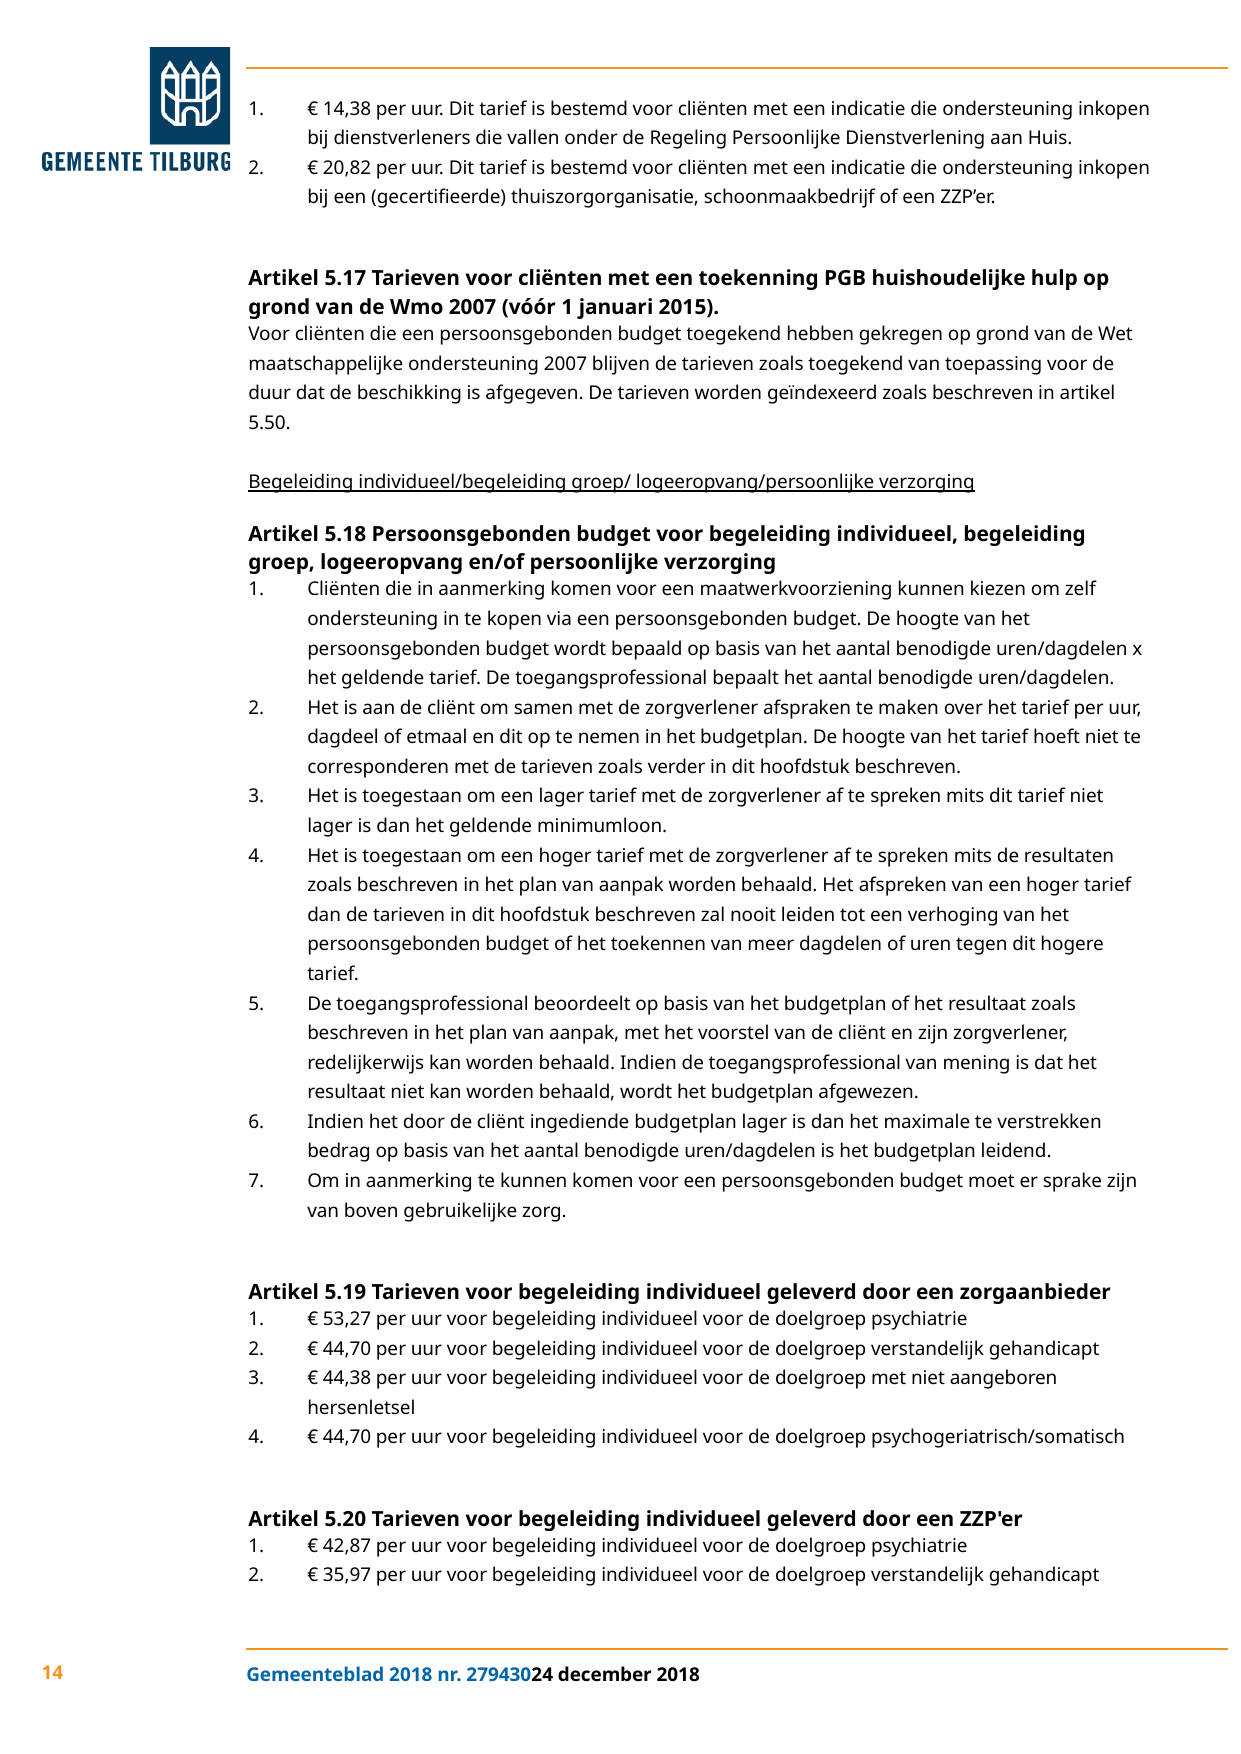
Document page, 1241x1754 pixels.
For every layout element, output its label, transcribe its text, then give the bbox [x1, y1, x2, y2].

list € 44,70 per uur voor begeleiding individueel voor de doelgroep verstandelijk gehandicapt [248, 1335, 1152, 1361]
list € 35,97 per uur voor begeleiding individueel voor de doelgroep verstandelijk gehandicapt [248, 1562, 1152, 1587]
list Cliënten die in aanmerking komen voor een maatwerkvoorziening kunnen kiezen om zelf ondersteuning in te kopen via een persoonsgebonden budget. De hoogte van het persoonsgebonden budget wordt bepaald op basis van het aantal benodigde uren/dagdelen x het geldende tarief. De toegangsprofessional bepaalt het aantal benodigde uren/dagdelen. [248, 576, 1152, 690]
text Artikel 5.17 Tarieven voor cliënten met een toekenning PGB huishoudelijke hulp op grond van de Wmo 2007 (vóór 1 januari 2015). [248, 263, 1152, 320]
list € 14,38 per uur. Dit tarief is bestemd voor cliënten met een indicatie die ondersteuning inkopen bij dienstverleners die vallen onder de Regeling Persoonlijke Dienstverlening aan Huis. [248, 95, 1152, 150]
picture [41, 47, 231, 172]
list € 44,70 per uur voor begeleiding individueel voor de doelgroep psychogeriatrisch/somatisch [248, 1424, 1152, 1449]
list Indien het door de cliënt ingediende budgetplan lager is dan het maximale te verstrekken bedrag op basis van het aantal benodigde uren/dagdelen is het budgetplan leidend. [248, 1108, 1152, 1163]
text Artikel 5.19 Tarieven voor begeleiding individueel geleverd door een zorgaanbieder [248, 1277, 1152, 1305]
text Artikel 5.18 Persoonsgebonden budget voor begeleiding individueel, begeleiding groep, logeeropvang en/of persoonlijke verzorging [248, 519, 1152, 576]
text Voor cliënten die een persoonsgebonden budget toegekend hebben gekregen op grond van de Wet maatschappelijke ondersteuning 2007 blijven de tarieven zoals toegekend van toepassing voor de duur dat de beschikking is afgegeven. De tarieven worden geïndexeerd zoals beschreven in artikel 5.50. [248, 320, 1152, 435]
list Het is toegestaan om een hoger tarief met de zorgverlener af te spreken mits de resultaten zoals beschreven in het plan van aanpak worden behaald. Het afspreken van een hoger tarief dan de tarieven in dit hoofdstuk beschreven zal nooit leiden tot een verhoging van het persoonsgebonden budget of het toekennen van meer dagdelen of uren tegen dit hogere tarief. [248, 842, 1152, 986]
list Het is aan de cliënt om samen met de zorgverlener afspraken te maken over het tarief per uur, dagdeel of etmaal en dit op te nemen in het budgetplan. De hoogte van het tarief hoeft niet te corresponderen met de tarieven zoals verder in dit hoofdstuk beschreven. [248, 694, 1152, 779]
list Het is toegestaan om een lager tarief met de zorgverlener af te spreken mits dit tarief niet lager is dan het geldende minimumloon. [248, 783, 1152, 838]
text Begeleiding individueel/begeleiding groep/ logeeropvang/persoonlijke verzorging [248, 468, 1152, 494]
list Om in aanmerking te kunnen komen voor een persoonsgebonden budget moet er sprake zijn van boven gebruikelijke zorg. [248, 1167, 1152, 1223]
list € 53,27 per uur voor begeleiding individueel voor de doelgroep psychiatrie [248, 1305, 1152, 1331]
text Artikel 5.20 Tarieven voor begeleiding individueel geleverd door een ZZP'er [248, 1504, 1152, 1532]
list € 42,87 per uur voor begeleiding individueel voor de doelgroep psychiatrie [248, 1532, 1152, 1558]
list € 20,82 per uur. Dit tarief is bestemd voor cliënten met een indicatie die ondersteuning inkopen bij een (gecertifieerde) thuiszorgorganisatie, schoonmaakbedrijf of een ZZP’er. [248, 154, 1152, 209]
list € 44,38 per uur voor begeleiding individueel voor de doelgroep met niet aangeboren hersenletsel [248, 1364, 1152, 1420]
list De toegangsprofessional beoordeelt op basis van het budgetplan of het resultaat zoals beschreven in het plan van aanpak, met het voorstel van de cliënt en zijn zorgverlener, redelijkerwijs kan worden behaald. Indien de toegangsprofessional van mening is dat het resultaat niet kan worden behaald, wordt het budgetplan afgewezen. [248, 990, 1152, 1104]
